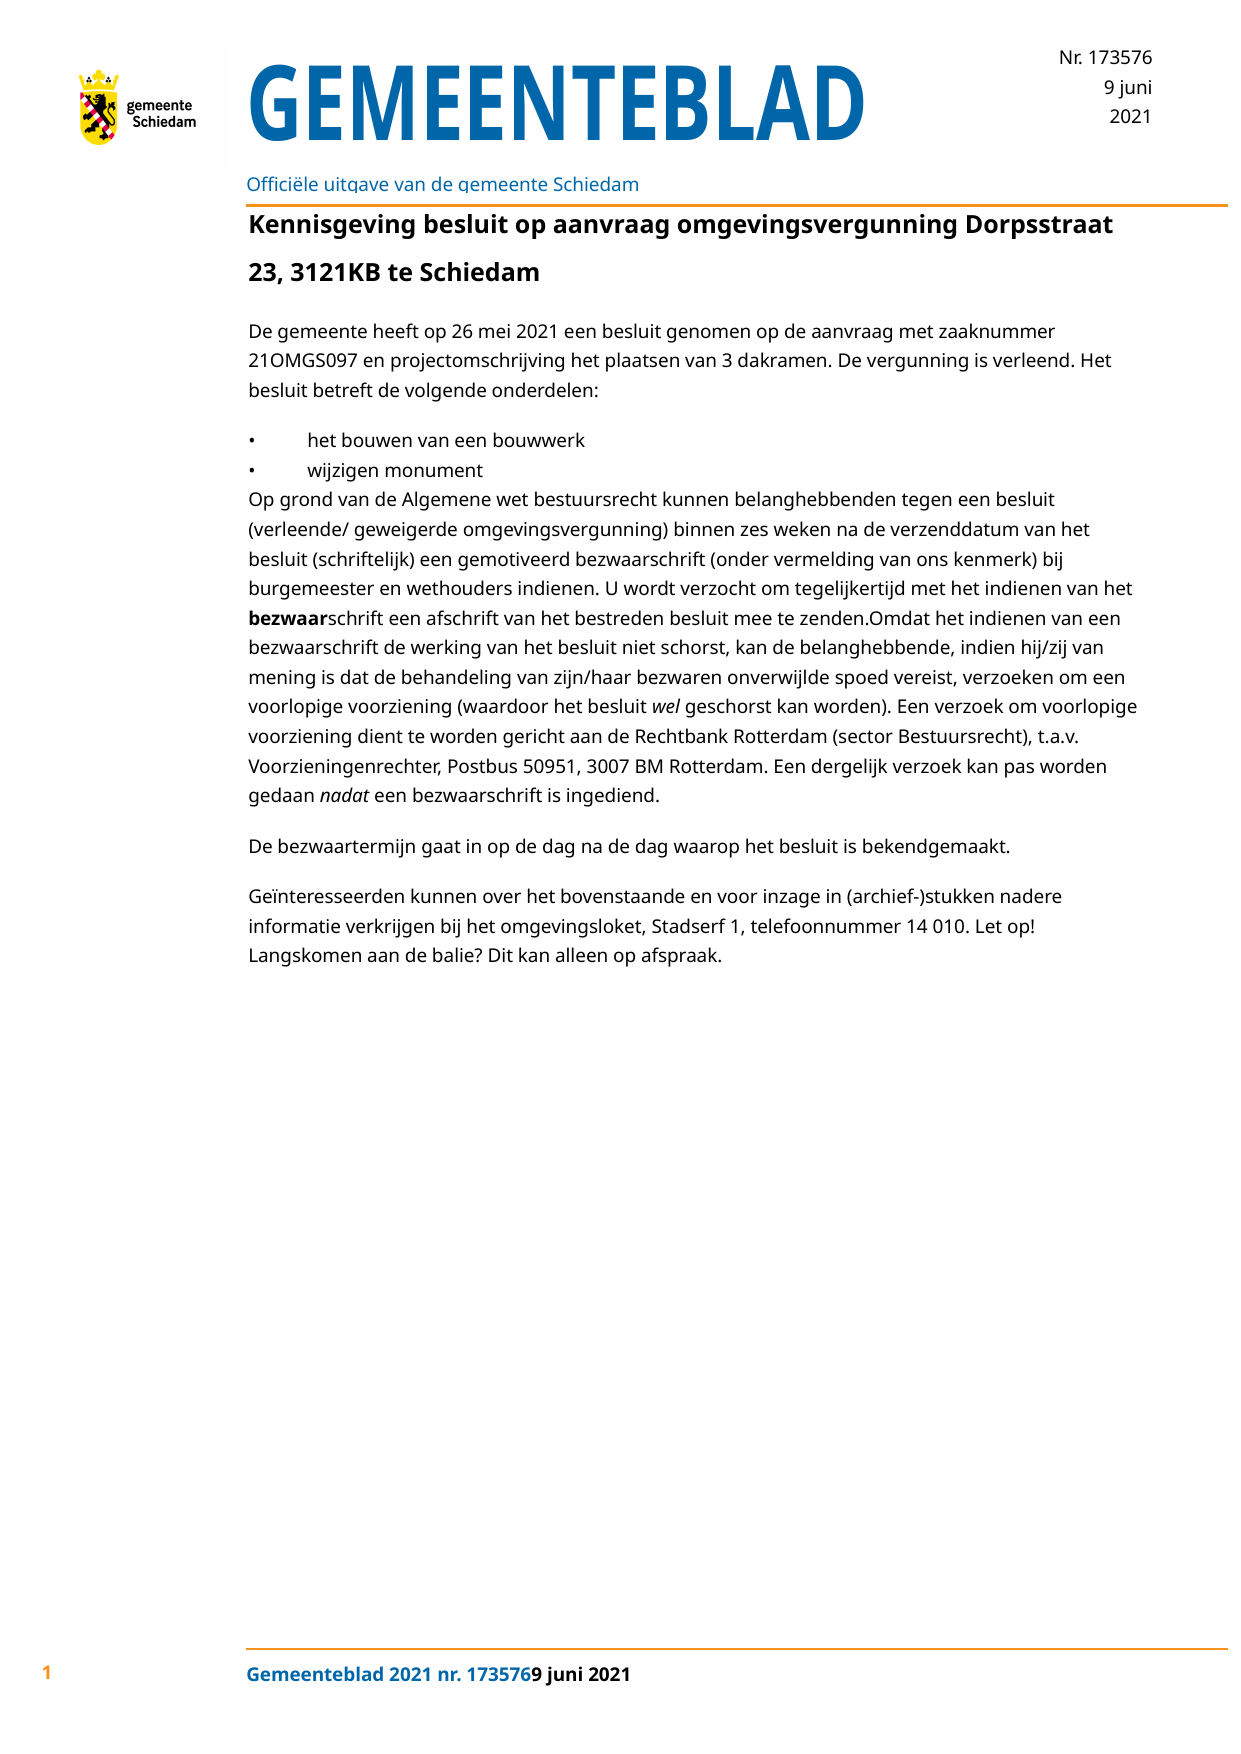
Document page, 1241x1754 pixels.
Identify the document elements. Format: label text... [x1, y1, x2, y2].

list het bouwen van een bouwwerk [248, 427, 1152, 453]
text De bezwaartermijn gaat in op de dag na de dag waarop het besluit is bekendgemaakt. [248, 833, 1152, 859]
text Geïnteresseerden kunnen over het bovenstaande en voor inzage in (archief-)stukken nadere informatie verkrijgen bij het omgevingsloket, Stadserf 1, telefoonnummer 14 010. Let op! Langskomen aan de balie? Dit kan alleen op afspraak. [248, 883, 1152, 968]
text Kennisgeving besluit op aanvraag omgevingsvergunning Dorpsstraat 23, 3121KB te Schiedam [248, 207, 1152, 288]
list wijzigen monument [248, 457, 1152, 483]
text De gemeente heeft op 26 mei 2021 een besluit genomen op de aanvraag met zaaknummer 21OMGS097 en projectomschrijving het plaatsen van 3 dakramen. De vergunning is verleend. Het besluit betreft de volgende onderdelen: [248, 318, 1152, 403]
text Op grond van de Algemene wet bestuursrecht kunnen belanghebbenden tegen een besluit (verleende/ geweigerde omgevingsvergunning) binnen zes weken na de verzenddatum van het besluit (schriftelijk) een gemotiveerd bezwaarschrift (onder vermelding van ons kenmerk) bij burgemeester en wethouders indienen. U wordt verzocht om tegelijkertijd met het indienen van het bezwaarschrift een afschrift van het bestreden besluit mee te zenden.Omdat het indienen van een bezwaarschrift de werking van het besluit niet schorst, kan de belanghebbende, indien hij/zij van mening is dat de behandeling van zijn/haar bezwaren onverwijlde spoed vereist, verzoeken om een voorlopige voorziening (waardoor het besluit wel geschorst kan worden). Een verzoek om voorlopige voorziening dient te worden gericht aan de Rechtbank Rotterdam (sector Bestuursrecht), t.a.v. Voorzieningenrechter, Postbus 50951, 3007 BM Rotterdam. Een dergelijk verzoek kan pas worden gedaan nadat een bezwaarschrift is ingediend. [248, 487, 1152, 808]
picture [41, 47, 231, 172]
